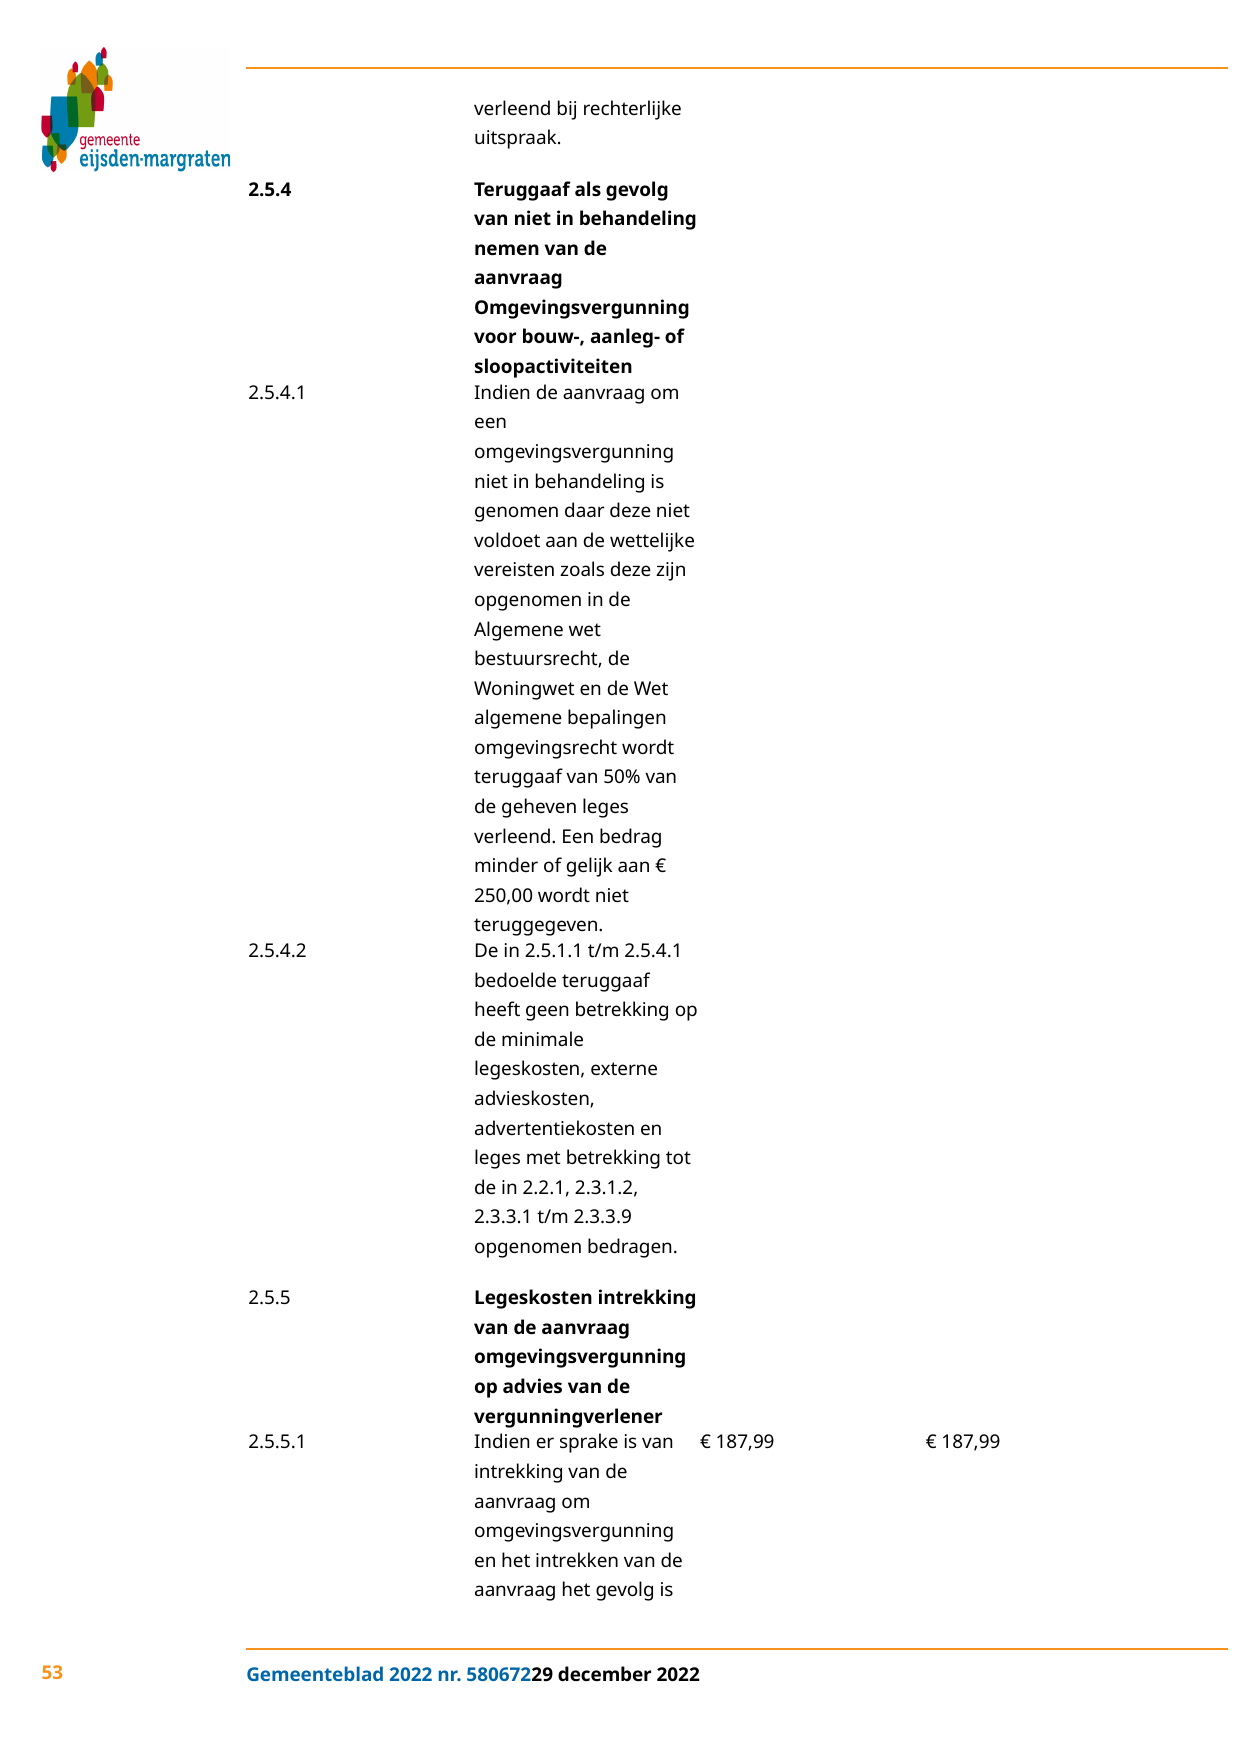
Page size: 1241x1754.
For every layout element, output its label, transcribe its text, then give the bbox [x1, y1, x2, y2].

table_cell [700, 95, 926, 150]
table_cell [248, 1259, 474, 1284]
table_cell De in 2.5.1.1 t/m 2.5.4.1 bedoelde teruggaaf heeft geen betrekking op de minimale legeskosten, externe advieskosten, advertentiekosten en leges met betrekking tot de in 2.2.1, 2.3.1.2, 2.3.3.1 t/m 2.3.3.9 opgenomen bedragen. [474, 937, 700, 1259]
table_cell € 187,99 [700, 1429, 926, 1602]
table_cell Indien er sprake is van intrekking van de aanvraag om omgevingsvergunning en het intrekken van de aanvraag het gevolg is [474, 1429, 700, 1602]
table_cell [700, 176, 926, 379]
table_cell [474, 150, 700, 176]
table_cell [926, 150, 1152, 176]
table_cell 2.5.5 [248, 1285, 474, 1429]
table_cell Legeskosten intrekking van de aanvraag omgevingsvergunning op advies van de vergunningverlener [474, 1285, 700, 1429]
table_cell [700, 1259, 926, 1284]
table_cell [474, 1259, 700, 1284]
table_cell [700, 379, 926, 937]
table_cell 2.5.5.1 [248, 1429, 474, 1602]
table_cell [926, 95, 1152, 150]
table_cell 2.5.4 [248, 176, 474, 379]
table_cell [700, 1285, 926, 1429]
table_cell [926, 176, 1152, 379]
table_cell 2.5.4.2 [248, 937, 474, 1259]
table_cell [248, 95, 474, 150]
table_cell Teruggaaf als gevolg van niet in behandeling nemen van de aanvraag Omgevingsvergunning voor bouw-, aanleg- of sloopactiviteiten [474, 176, 700, 379]
table_cell Indien de aanvraag om een omgevingsvergunning niet in behandeling is genomen daar deze niet voldoet aan de wettelijke vereisten zoals deze zijn opgenomen in de Algemene wet bestuursrecht, de Woningwet en de Wet algemene bepalingen omgevingsrecht wordt teruggaaf van 50% van de geheven leges verleend. Een bedrag minder of gelijk aan € 250,00 wordt niet teruggegeven. [474, 379, 700, 937]
table_cell € 187,99 [926, 1429, 1152, 1602]
table_cell [700, 150, 926, 176]
picture [41, 47, 231, 172]
table_cell [926, 937, 1152, 1259]
table_cell verleend bij rechterlijke uitspraak. [474, 95, 700, 150]
table_cell [926, 379, 1152, 937]
table_cell [926, 1259, 1152, 1284]
table_cell 2.5.4.1 [248, 379, 474, 937]
table_cell [248, 150, 474, 176]
table_cell [700, 937, 926, 1259]
table_cell [926, 1285, 1152, 1429]
